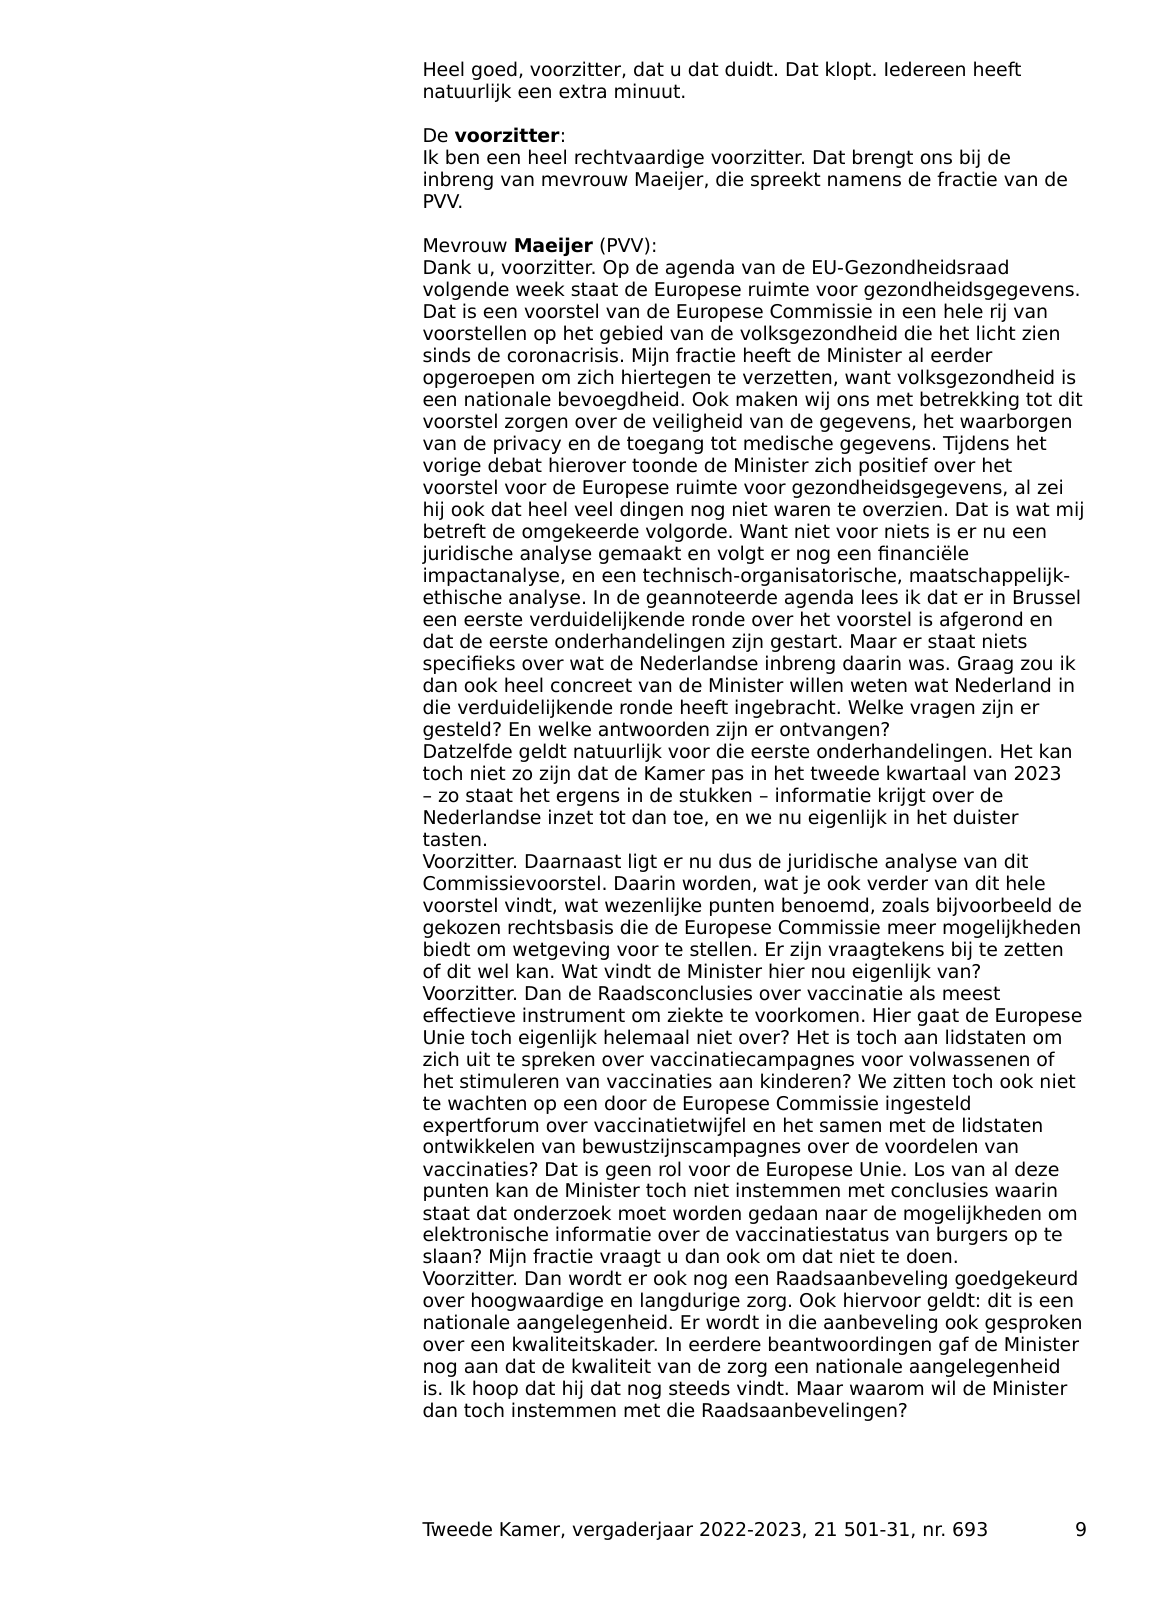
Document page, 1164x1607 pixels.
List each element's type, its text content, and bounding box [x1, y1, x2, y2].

text Datzelfde geldt natuurlijk voor die eerste onderhandelingen. Het kan toch niet zo zijn dat de Kamer pas in het tweede kwartaal van 2023 – zo staat het ergens in de stukken – informatie krijgt over de Nederlandse inzet tot dan toe, en we nu eigenlijk in het duister tasten. [422, 741, 1087, 851]
text Ik ben een heel rechtvaardige voorzitter. Dat brengt ons bij de inbreng van mevrouw Maeijer, die spreekt namens de fractie van de PVV. [422, 147, 1087, 213]
text Dank u, voorzitter. Op de agenda van de EU-Gezondheidsraad volgende week staat de Europese ruimte voor gezondheidsgegevens. Dat is een voorstel van de Europese Commissie in een hele rij van voorstellen op het gebied van de volksgezondheid die het licht zien sinds de coronacrisis. Mijn fractie heeft de Minister al eerder opgeroepen om zich hiertegen te verzetten, want volksgezondheid is een nationale bevoegdheid. Ook maken wij ons met betrekking tot dit voorstel zorgen over de veiligheid van de gegevens, het waarborgen van de privacy en de toegang tot medische gegevens. Tijdens het vorige debat hierover toonde de Minister zich positief over het voorstel voor de Europese ruimte voor gezondheidsgegevens, al zei hij ook dat heel veel dingen nog niet waren te overzien. Dat is wat mij betreft de omgekeerde volgorde. Want niet voor niets is er nu een juridische analyse gemaakt en volgt er nog een financiële impactanalyse, en een technisch-organisatorische, maatschappelijk-ethische analyse. In de geannoteerde agenda lees ik dat er in Brussel een eerste verduidelijkende ronde over het voorstel is afgerond en dat de eerste onderhandelingen zijn gestart. Maar er staat niets specifieks over wat de Nederlandse inbreng daarin was. Graag zou ik dan ook heel concreet van de Minister willen weten wat Nederland in die verduidelijkende ronde heeft ingebracht. Welke vragen zijn er gesteld? En welke antwoorden zijn er ontvangen? [422, 257, 1087, 741]
text Mevrouw Maeijer (PVV): [422, 235, 1087, 257]
text Voorzitter. Daarnaast ligt er nu dus de juridische analyse van dit Commissievoorstel. Daarin worden, wat je ook verder van dit hele voorstel vindt, wat wezenlijke punten benoemd, zoals bijvoorbeeld de gekozen rechtsbasis die de Europese Commissie meer mogelijkheden biedt om wetgeving voor te stellen. Er zijn vraagtekens bij te zetten of dit wel kan. Wat vindt de Minister hier nou eigenlijk van? [422, 851, 1087, 983]
text De voorzitter: [422, 125, 1087, 147]
text Voorzitter. Dan de Raadsconclusies over vaccinatie als meest effectieve instrument om ziekte te voorkomen. Hier gaat de Europese Unie toch eigenlijk helemaal niet over? Het is toch aan lidstaten om zich uit te spreken over vaccinatiecampagnes voor volwassenen of het stimuleren van vaccinaties aan kinderen? We zitten toch ook niet te wachten op een door de Europese Commissie ingesteld expertforum over vaccinatietwijfel en het samen met de lidstaten ontwikkelen van bewustzijnscampagnes over de voordelen van vaccinaties? Dat is geen rol voor de Europese Unie. Los van al deze punten kan de Minister toch niet instemmen met conclusies waarin staat dat onderzoek moet worden gedaan naar de mogelijkheden om elektronische informatie over de vaccinatiestatus van burgers op te slaan? Mijn fractie vraagt u dan ook om dat niet te doen. [422, 983, 1087, 1268]
text Voorzitter. Dan wordt er ook nog een Raadsaanbeveling goedgekeurd over hoogwaardige en langdurige zorg. Ook hiervoor geldt: dit is een nationale aangelegenheid. Er wordt in die aanbeveling ook gesproken over een kwaliteitskader. In eerdere beantwoordingen gaf de Minister nog aan dat de kwaliteit van de zorg een nationale aangelegenheid is. Ik hoop dat hij dat nog steeds vindt. Maar waarom wil de Minister dan toch instemmen met die Raadsaanbevelingen? [422, 1268, 1087, 1422]
text Heel goed, voorzitter, dat u dat duidt. Dat klopt. Iedereen heeft natuurlijk een extra minuut. [422, 59, 1087, 103]
